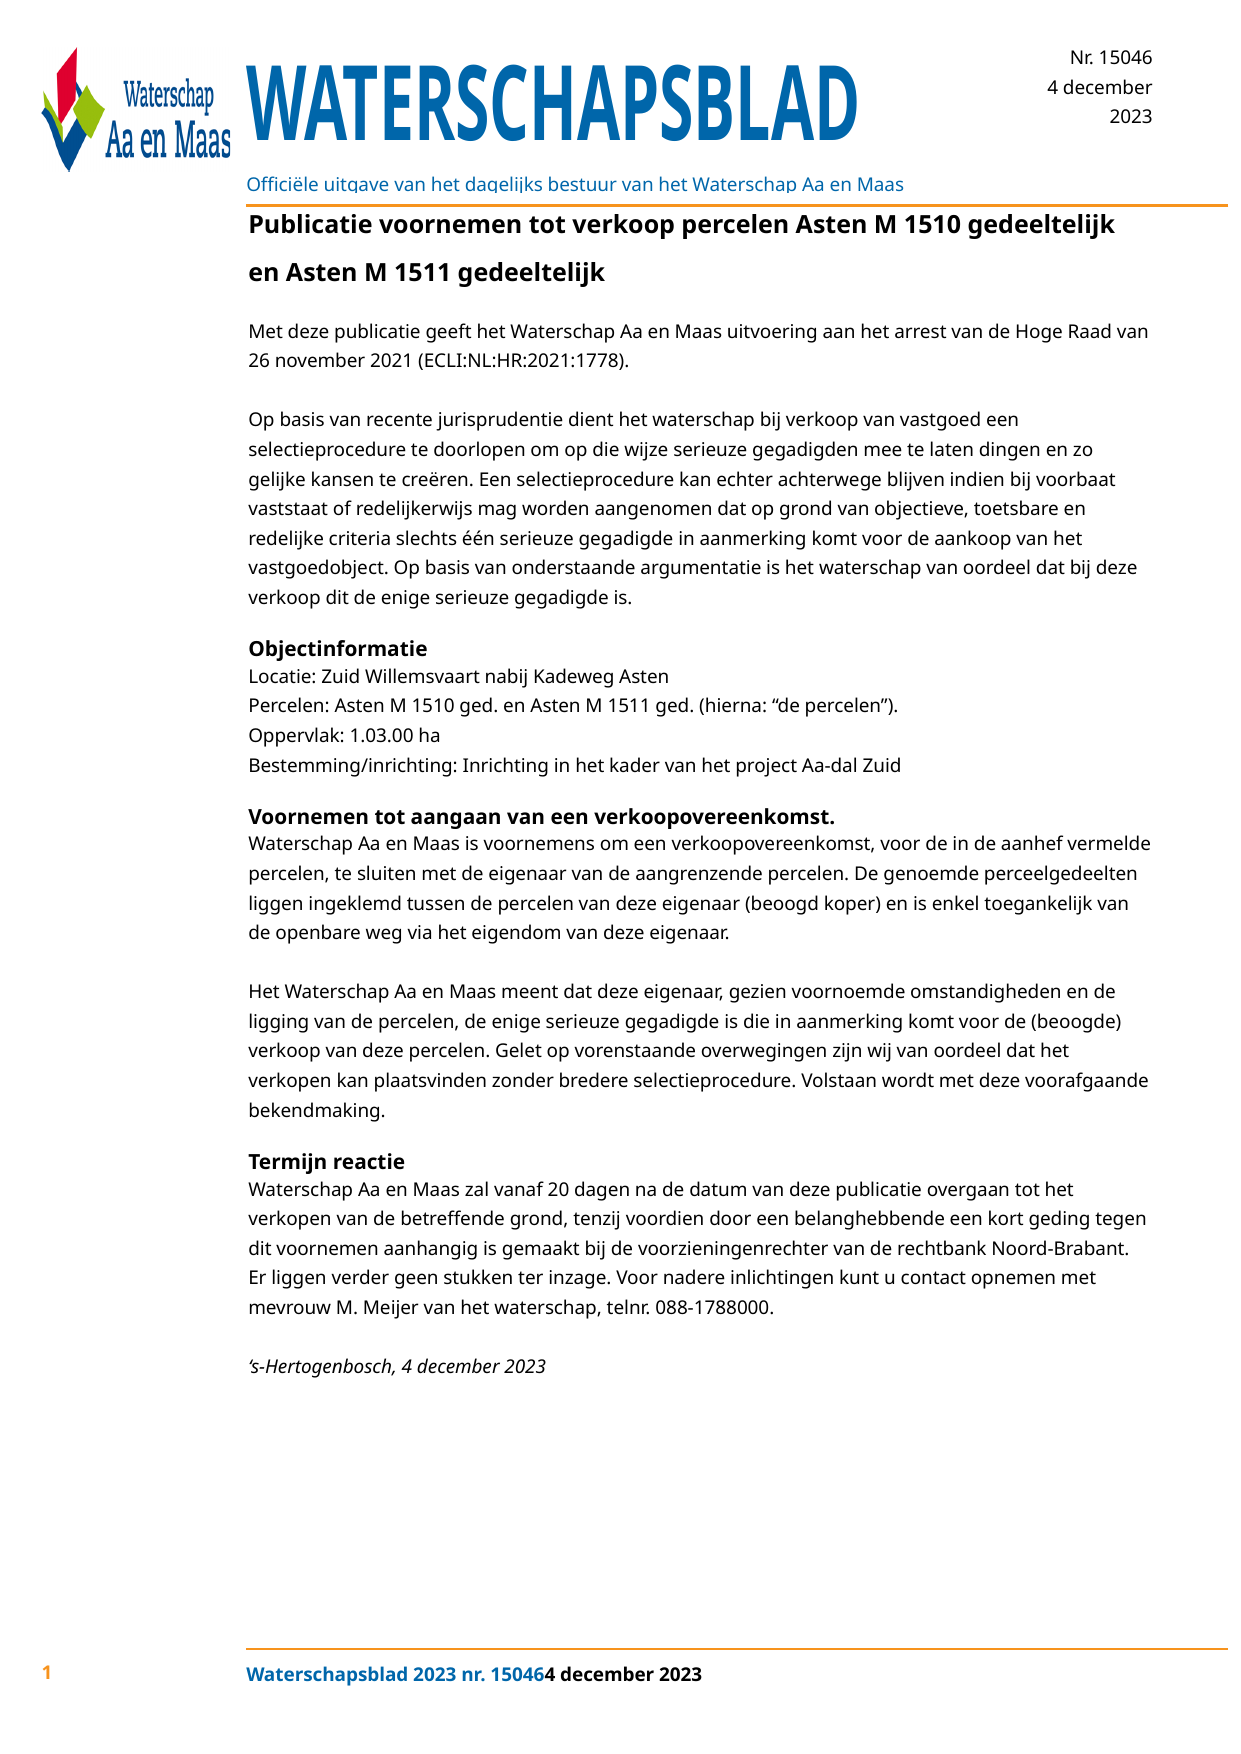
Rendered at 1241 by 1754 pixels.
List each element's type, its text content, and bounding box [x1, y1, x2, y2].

text Voornemen tot aangaan van een verkoopovereenkomst. [248, 802, 1152, 831]
text Met deze publicatie geeft het Waterschap Aa en Maas uitvoering aan het arrest van de Hoge Raad van 26 november 2021 (ECLI:NL:HR:2021:1778). [248, 318, 1152, 373]
text Percelen: Asten M 1510 ged. en Asten M 1511 ged. (hierna: “de percelen”). [248, 693, 1152, 718]
text Waterschap Aa en Maas zal vanaf 20 dagen na de datum van deze publicatie overgaan tot het verkopen van de betreffende grond, tenzij voordien door een belanghebbende een kort geding tegen dit voornemen aanhangig is gemaakt bij de voorzieningenrechter van de rechtbank Noord-Brabant. Er liggen verder geen stukken ter inzage. Voor nadere inlichtingen kunt u contact opnemen met mevrouw M. Meijer van het waterschap, telnr. 088-1788000. [248, 1176, 1152, 1320]
text Locatie: Zuid Willemsvaart nabij Kadeweg Asten [248, 663, 1152, 689]
text Bestemming/inrichting: Inrichting in het kader van het project Aa-dal Zuid [248, 752, 1152, 777]
picture [41, 47, 231, 172]
text Waterschap Aa en Maas is voornemens om een verkoopovereenkomst, voor de in de aanhef vermelde percelen, te sluiten met de eigenaar van de aangrenzende percelen. De genoemde perceelgedeelten liggen ingeklemd tussen de percelen van deze eigenaar (beoogd koper) en is enkel toegankelijk van de openbare weg via het eigendom van deze eigenaar. [248, 831, 1152, 945]
text Objectinformatie [248, 634, 1152, 663]
text Op basis van recente jurisprudentie dient het waterschap bij verkoop van vastgoed een selectieprocedure te doorlopen om op die wijze serieuze gegadigden mee te laten dingen en zo gelijke kansen te creëren. Een selectieprocedure kan echter achterwege blijven indien bij voorbaat vaststaat of redelijkerwijs mag worden aangenomen dat op grond van objectieve, toetsbare en redelijke criteria slechts één serieuze gegadigde in aanmerking komt voor de aankoop van het vastgoedobject. Op basis van onderstaande argumentatie is het waterschap van oordeel dat bij deze verkoop dit de enige serieuze gegadigde is. [248, 407, 1152, 610]
text Termijn reactie [248, 1147, 1152, 1176]
text Het Waterschap Aa en Maas meent dat deze eigenaar, gezien voornoemde omstandigheden en de ligging van de percelen, de enige serieuze gegadigde is die in aanmerking komt voor de (beoogde) verkoop van deze percelen. Gelet op vorenstaande overwegingen zijn wij van oordeel dat het verkopen kan plaatsvinden zonder bredere selectieprocedure. Volstaan wordt met deze voorafgaande bekendmaking. [248, 978, 1152, 1123]
text ‘s-Hertogenbosch, 4 december 2023 [248, 1353, 1152, 1379]
text Oppervlak: 1.03.00 ha [248, 722, 1152, 748]
text Publicatie voornemen tot verkoop percelen Asten M 1510 gedeeltelijk en Asten M 1511 gedeeltelijk [248, 207, 1152, 288]
